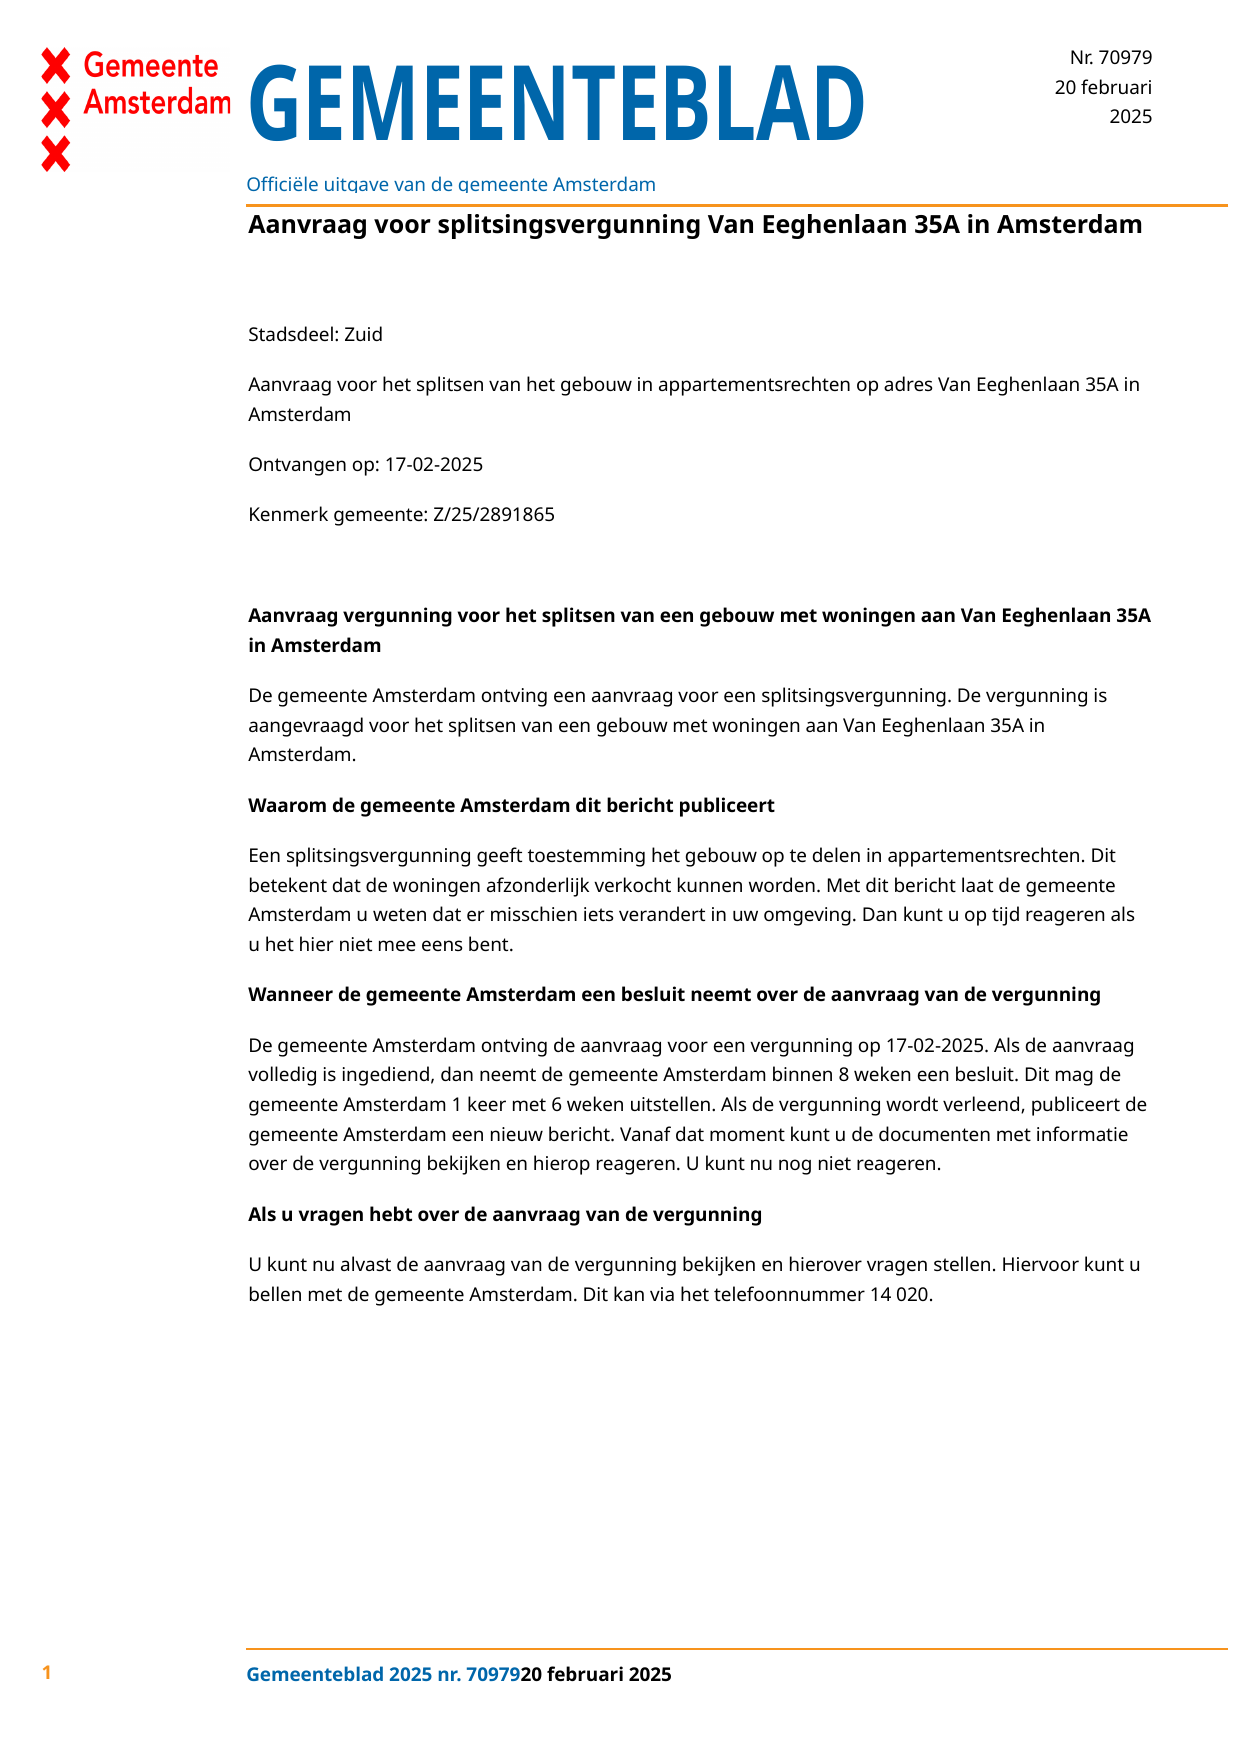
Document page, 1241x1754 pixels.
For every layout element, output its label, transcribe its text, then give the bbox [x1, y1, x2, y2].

picture [41, 47, 231, 172]
text Aanvraag voor het splitsen van het gebouw in appartementsrechten op adres Van Eeghenlaan 35A in Amsterdam [248, 371, 1152, 426]
text De gemeente Amsterdam ontving een aanvraag voor een splitsingsvergunning. De vergunning is aangevraagd voor het splitsen van een gebouw met woningen aan Van Eeghenlaan 35A in Amsterdam. [248, 682, 1152, 767]
text Aanvraag voor splitsingsvergunning Van Eeghenlaan 35A in Amsterdam [248, 207, 1152, 241]
text Stadsdeel: Zuid [248, 321, 1152, 346]
text U kunt nu alvast de aanvraag van de vergunning bekijken en hierover vragen stellen. Hiervoor kunt u bellen met de gemeente Amsterdam. Dit kan via het telefoonnummer 14 020. [248, 1251, 1152, 1306]
text Als u vragen hebt over de aanvraag van de vergunning [248, 1201, 1152, 1226]
text Wanneer de gemeente Amsterdam een besluit neemt over de aanvraag van de vergunning [248, 982, 1152, 1007]
text Kenmerk gemeente: Z/25/2891865 [248, 502, 1152, 527]
text Waarom de gemeente Amsterdam dit bericht publiceert [248, 792, 1152, 818]
text Aanvraag vergunning voor het splitsen van een gebouw met woningen aan Van Eeghenlaan 35A in Amsterdam [248, 602, 1152, 658]
text Ontvangen op: 17-02-2025 [248, 451, 1152, 477]
text De gemeente Amsterdam ontving de aanvraag voor een vergunning op 17-02-2025. Als de aanvraag volledig is ingediend, dan neemt de gemeente Amsterdam binnen 8 weken een besluit. Dit mag de gemeente Amsterdam 1 keer met 6 weken uitstellen. Als de vergunning wordt verleend, publiceert de gemeente Amsterdam een nieuw bericht. Vanaf dat moment kunt u de documenten met informatie over de vergunning bekijken en hierop reageren. U kunt nu nog niet reageren. [248, 1032, 1152, 1176]
text Een splitsingsvergunning geeft toestemming het gebouw op te delen in appartementsrechten. Dit betekent dat de woningen afzonderlijk verkocht kunnen worden. Met dit bericht laat de gemeente Amsterdam u weten dat er misschien iets verandert in uw omgeving. Dan kunt u op tijd reageren als u het hier niet mee eens bent. [248, 842, 1152, 957]
